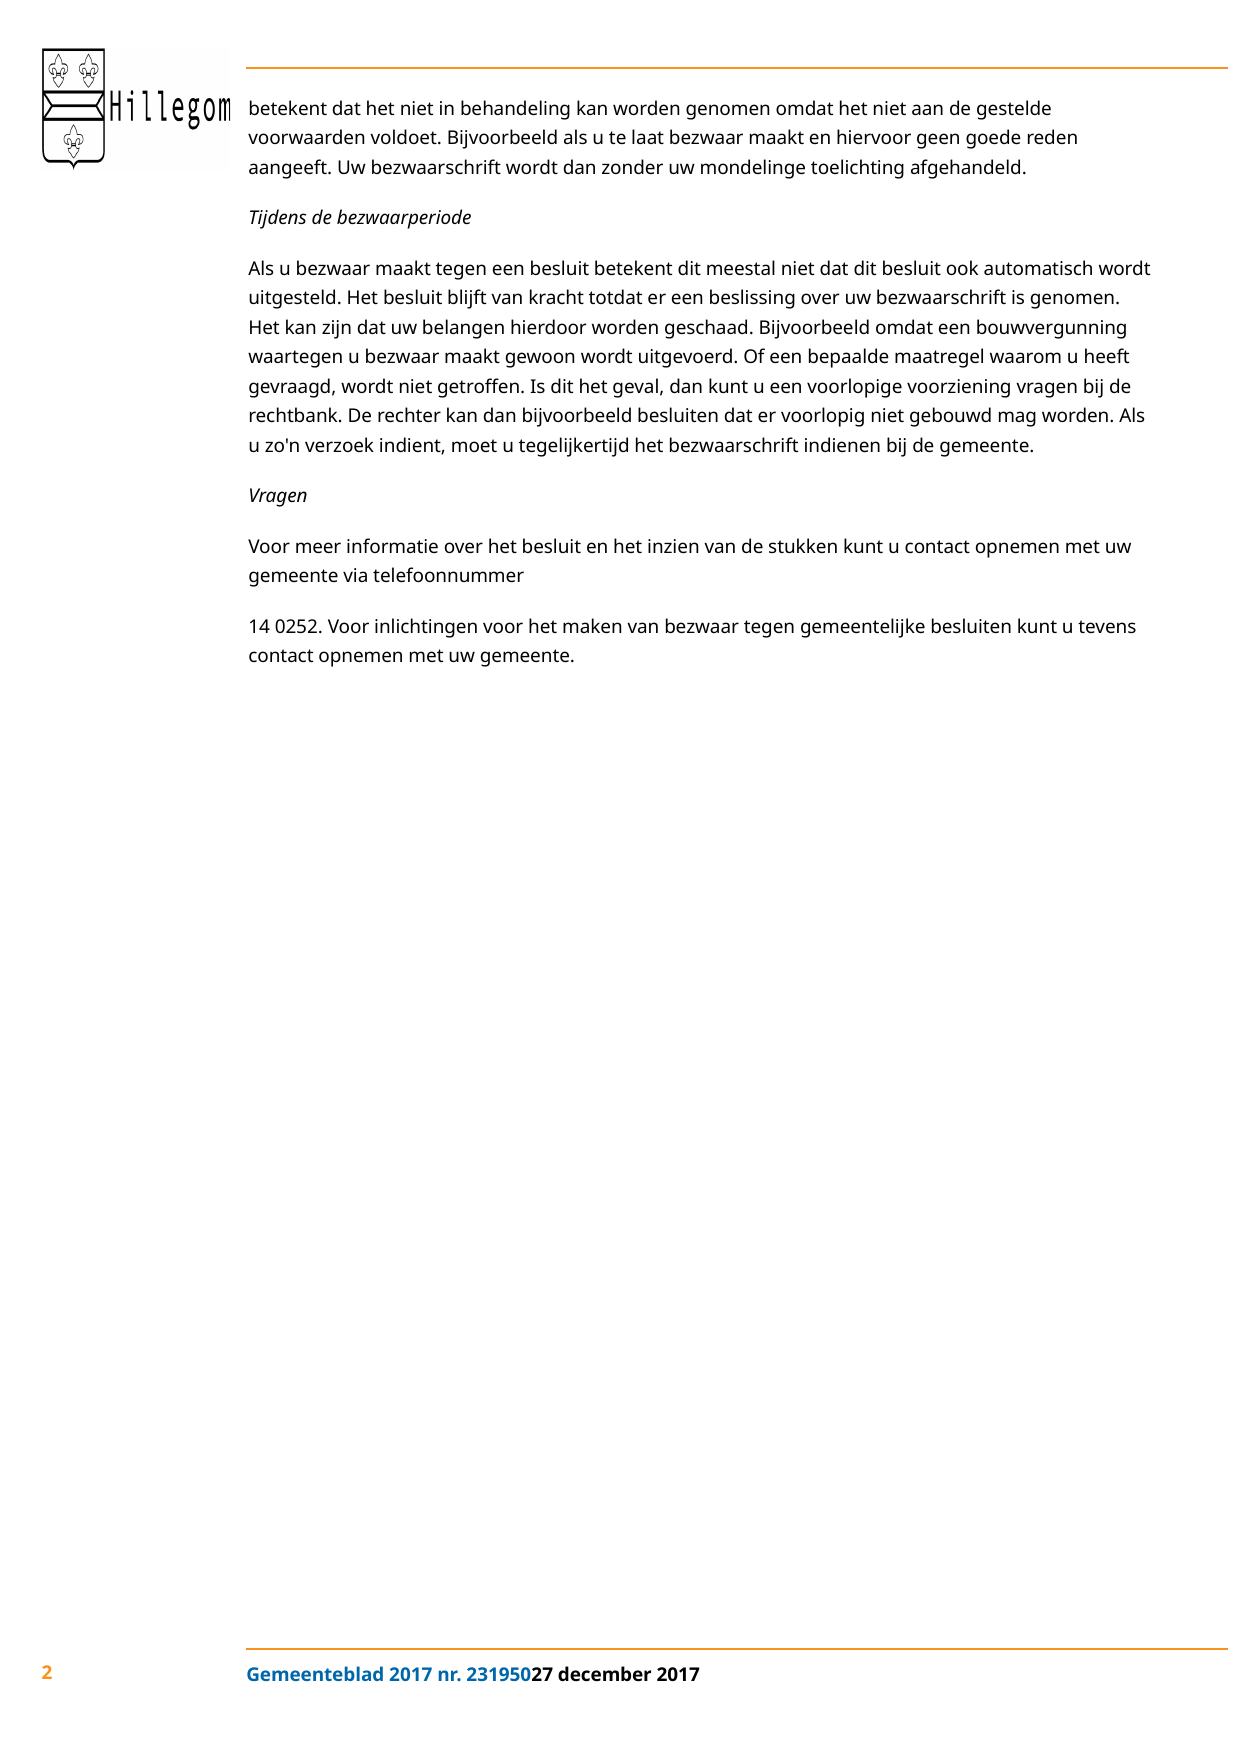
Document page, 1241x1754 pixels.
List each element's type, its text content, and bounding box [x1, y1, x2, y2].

picture [41, 47, 231, 172]
text Tijdens de bezwaarperiode [248, 204, 1152, 230]
text betekent dat het niet in behandeling kan worden genomen omdat het niet aan de gestelde voorwaarden voldoet. Bijvoorbeeld als u te laat bezwaar maakt en hiervoor geen goede reden aangeeft. Uw bezwaarschrift wordt dan zonder uw mondelinge toelichting afgehandeld. [248, 95, 1152, 180]
text Voor meer informatie over het besluit en het inzien van de stukken kunt u contact opnemen met uw gemeente via telefoonnummer [248, 533, 1152, 588]
text 14 0252. Voor inlichtingen voor het maken van bezwaar tegen gemeentelijke besluiten kunt u tevens contact opnemen met uw gemeente. [248, 613, 1152, 668]
text Als u bezwaar maakt tegen een besluit betekent dit meestal niet dat dit besluit ook automatisch wordt uitgesteld. Het besluit blijft van kracht totdat er een beslissing over uw bezwaarschrift is genomen. Het kan zijn dat uw belangen hierdoor worden geschaad. Bijvoorbeeld omdat een bouwvergunning waartegen u bezwaar maakt gewoon wordt uitgevoerd. Of een bepaalde maatregel waarom u heeft gevraagd, wordt niet getroffen. Is dit het geval, dan kunt u een voorlopige voorziening vragen bij de rechtbank. De rechter kan dan bijvoorbeeld besluiten dat er voorlopig niet gebouwd mag worden. Als u zo'n verzoek indient, moet u tegelijkertijd het bezwaarschrift indienen bij de gemeente. [248, 255, 1152, 458]
text Vragen [248, 483, 1152, 508]
